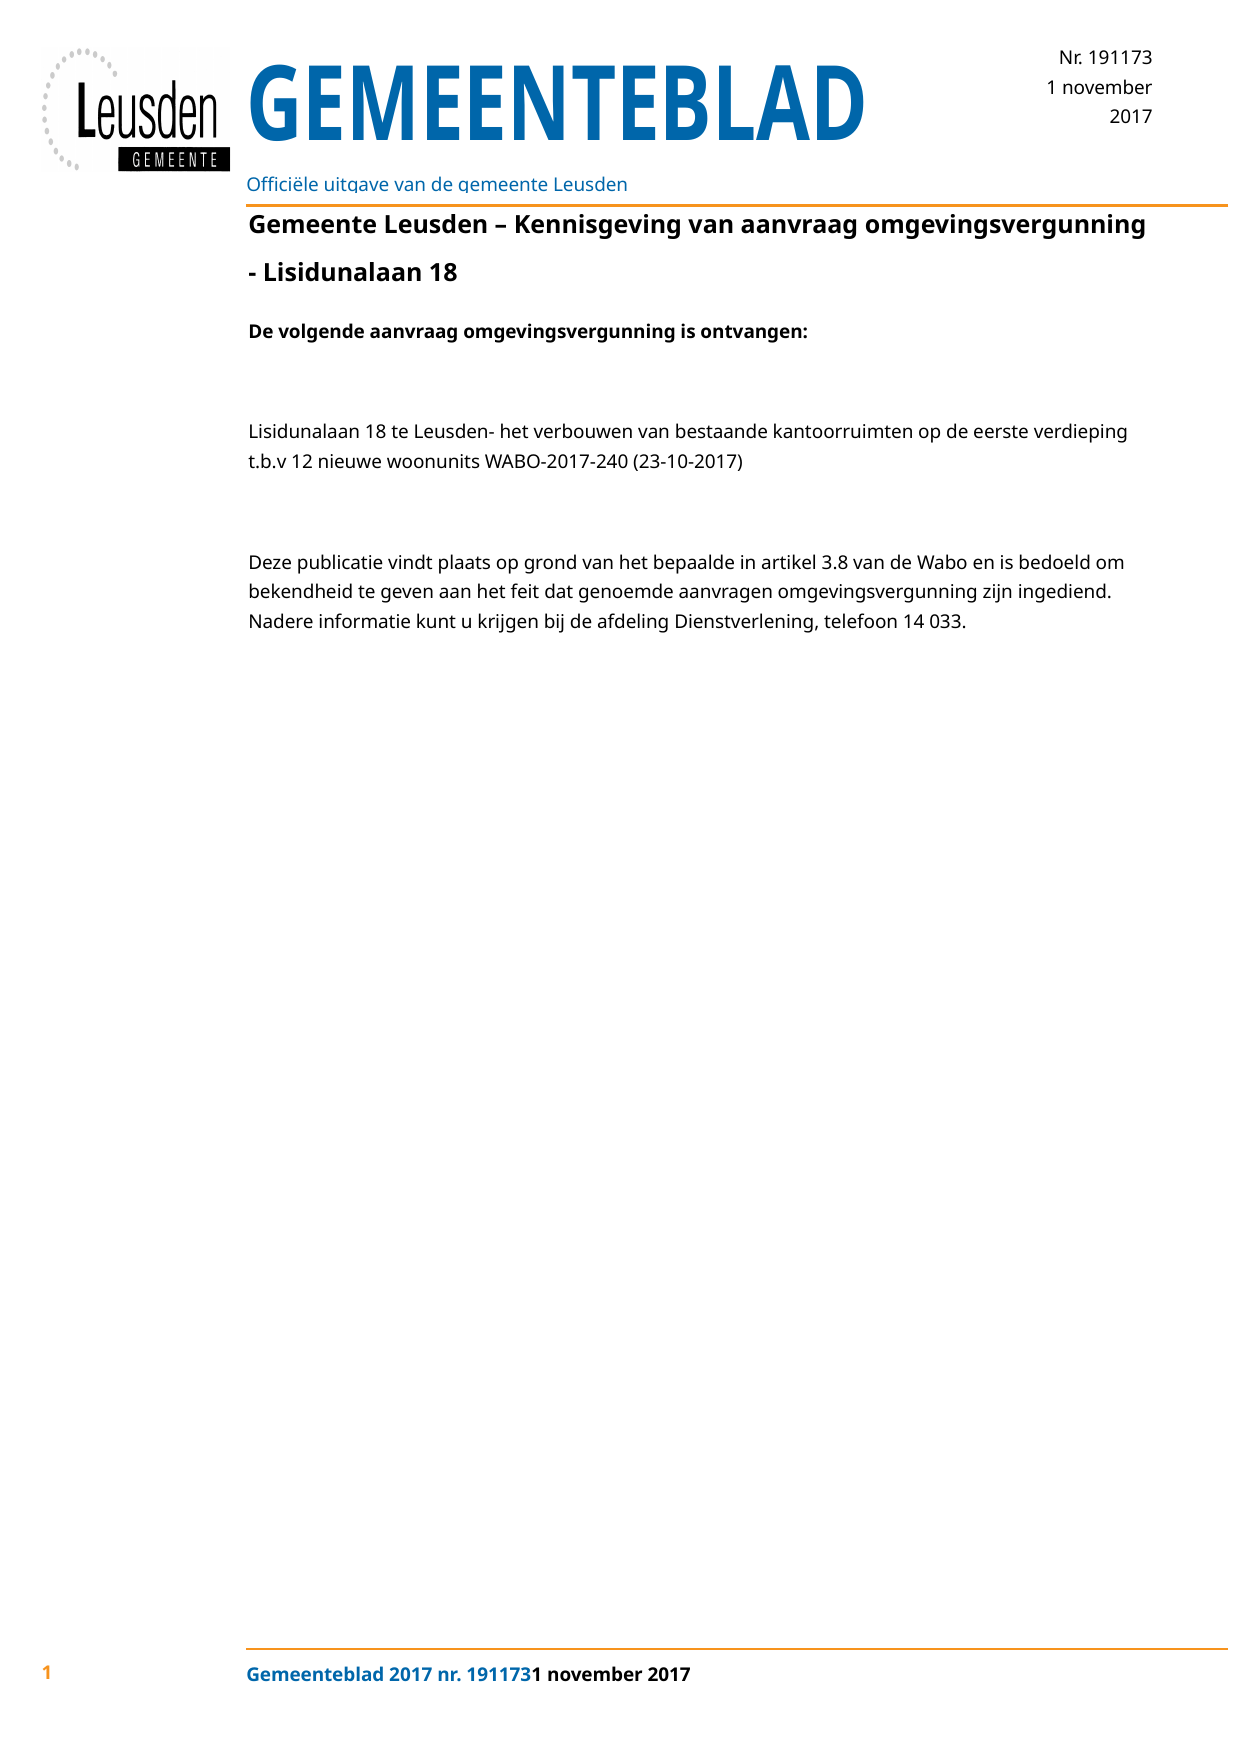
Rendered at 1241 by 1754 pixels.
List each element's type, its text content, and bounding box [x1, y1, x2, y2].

text Deze publicatie vindt plaats op grond van het bepaalde in artikel 3.8 van de Wabo en is bedoeld om bekendheid te geven aan het feit dat genoemde aanvragen omgevingsvergunning zijn ingediend. Nadere informatie kunt u krijgen bij de afdeling Dienstverlening, telefoon 14 033. [248, 549, 1152, 634]
text Gemeente Leusden – Kennisgeving van aanvraag omgevingsvergunning - Lisidunalaan 18 [248, 207, 1152, 288]
text Lisidunalaan 18 te Leusden- het verbouwen van bestaande kantoorruimten op de eerste verdieping t.b.v 12 nieuwe woonunits WABO-2017-240 (23-10-2017) [248, 419, 1152, 474]
picture [41, 47, 231, 172]
text De volgende aanvraag omgevingsvergunning is ontvangen: [248, 318, 1152, 344]
